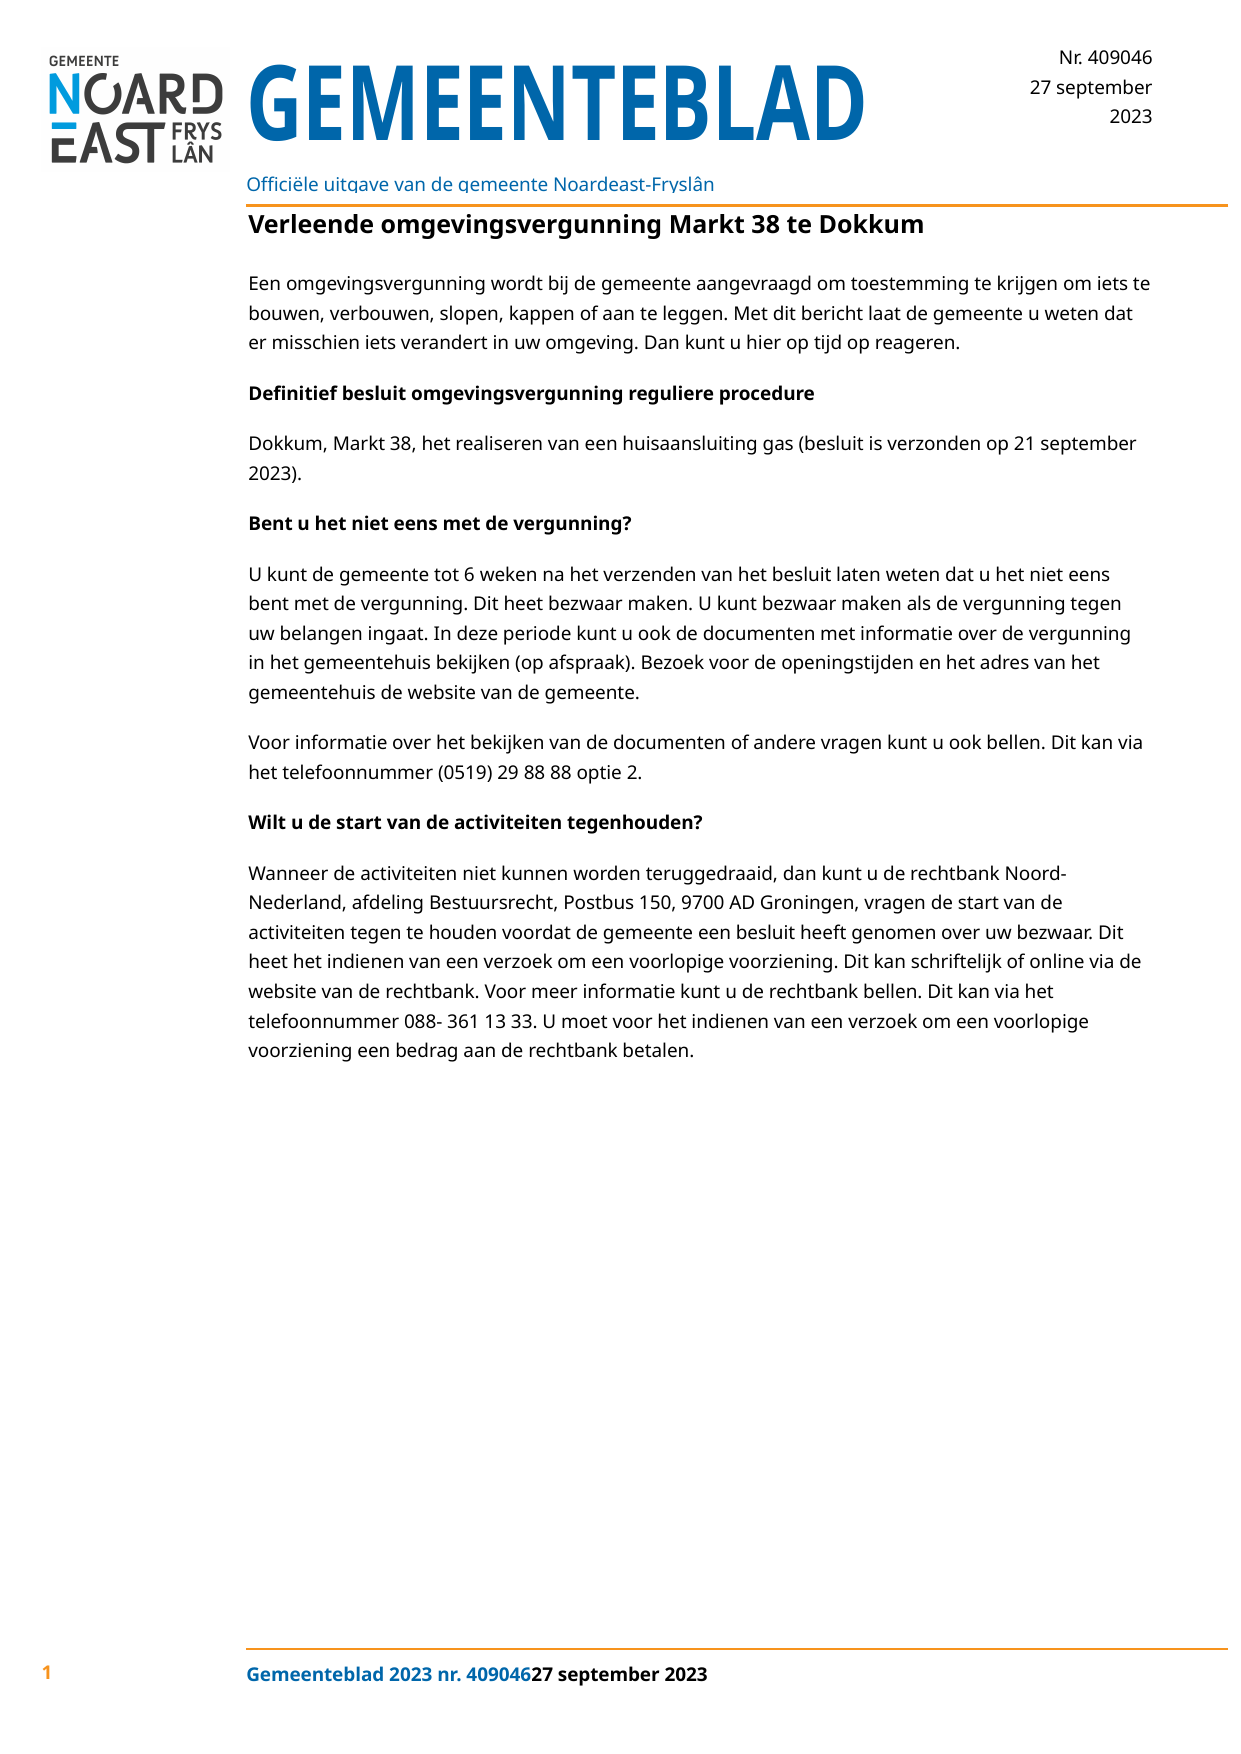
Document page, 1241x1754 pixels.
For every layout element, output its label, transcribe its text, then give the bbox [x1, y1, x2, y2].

text U kunt de gemeente tot 6 weken na het verzenden van het besluit laten weten dat u het niet eens bent met de vergunning. Dit heet bezwaar maken. U kunt bezwaar maken als de vergunning tegen uw belangen ingaat. In deze periode kunt u ook de documenten met informatie over de vergunning in het gemeentehuis bekijken (op afspraak). Bezoek voor de openingstijden en het adres van het gemeentehuis de website van de gemeente. [248, 561, 1152, 705]
text Een omgevingsvergunning wordt bij de gemeente aangevraagd om toestemming te krijgen om iets te bouwen, verbouwen, slopen, kappen of aan te leggen. Met dit bericht laat de gemeente u weten dat er misschien iets verandert in uw omgeving. Dan kunt u hier op tijd op reageren. [248, 270, 1152, 355]
text Verleende omgevingsvergunning Markt 38 te Dokkum [248, 207, 1152, 241]
text Voor informatie over het bekijken van de documenten of andere vragen kunt u ook bellen. Dit kan via het telefoonnummer (0519) 29 88 88 optie 2. [248, 729, 1152, 785]
picture [41, 47, 231, 172]
text Dokkum, Markt 38, het realiseren van een huisaansluiting gas (besluit is verzonden op 21 september 2023). [248, 430, 1152, 486]
text Bent u het niet eens met de vergunning? [248, 510, 1152, 536]
text Wanneer de activiteiten niet kunnen worden teruggedraaid, dan kunt u de rechtbank Noord-Nederland, afdeling Bestuursrecht, Postbus 150, 9700 AD Groningen, vragen de start van de activiteiten tegen te houden voordat de gemeente een besluit heeft genomen over uw bezwaar. Dit heet het indienen van een verzoek om een voorlopige voorziening. Dit kan schriftelijk of online via de website van de rechtbank. Voor meer informatie kunt u de rechtbank bellen. Dit kan via het telefoonnummer 088- 361 13 33. U moet voor het indienen van een verzoek om een voorlopige voorziening een bedrag aan de rechtbank betalen. [248, 860, 1152, 1063]
text Definitief besluit omgevingsvergunning reguliere procedure [248, 380, 1152, 406]
text Wilt u de start van de activiteiten tegenhouden? [248, 809, 1152, 835]
